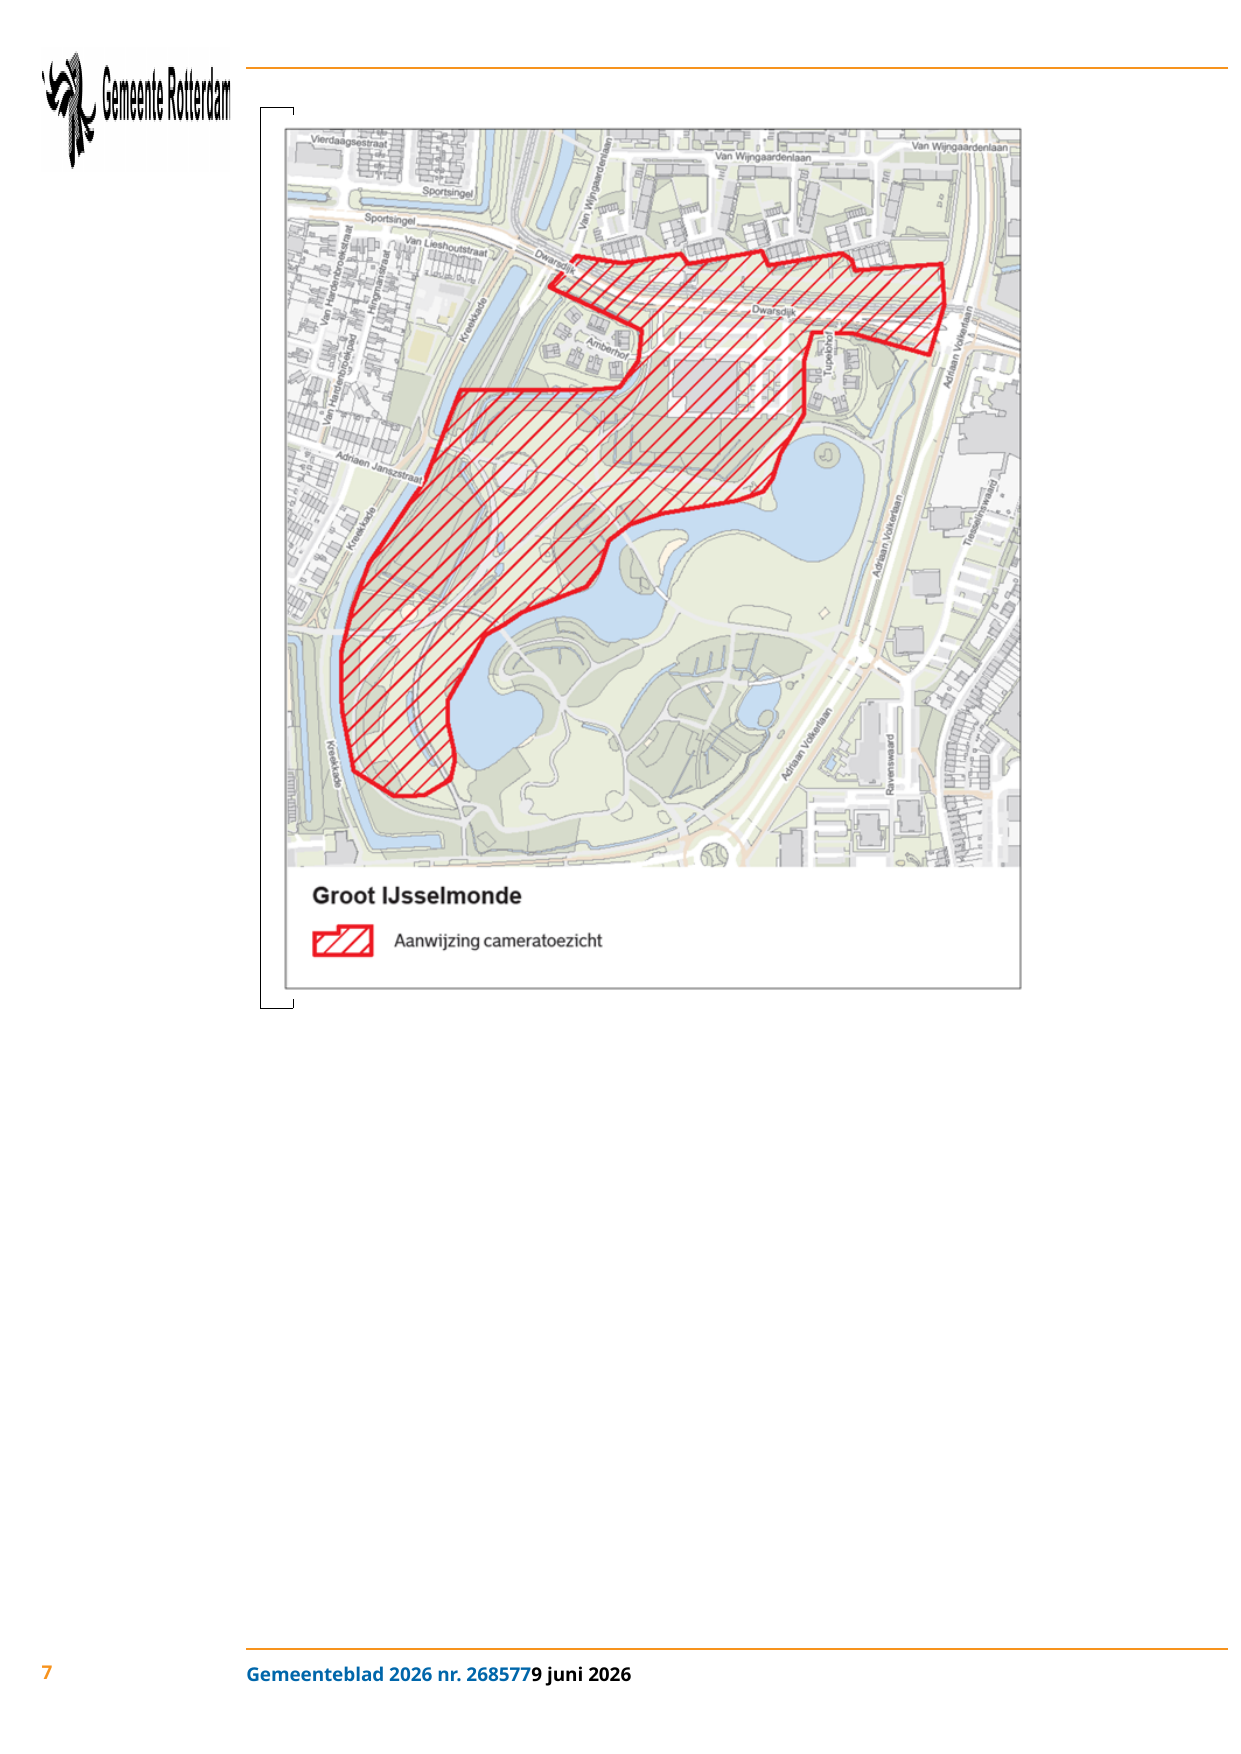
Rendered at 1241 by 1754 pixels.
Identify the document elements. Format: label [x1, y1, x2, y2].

picture [268, 115, 1037, 999]
picture [41, 47, 231, 172]
